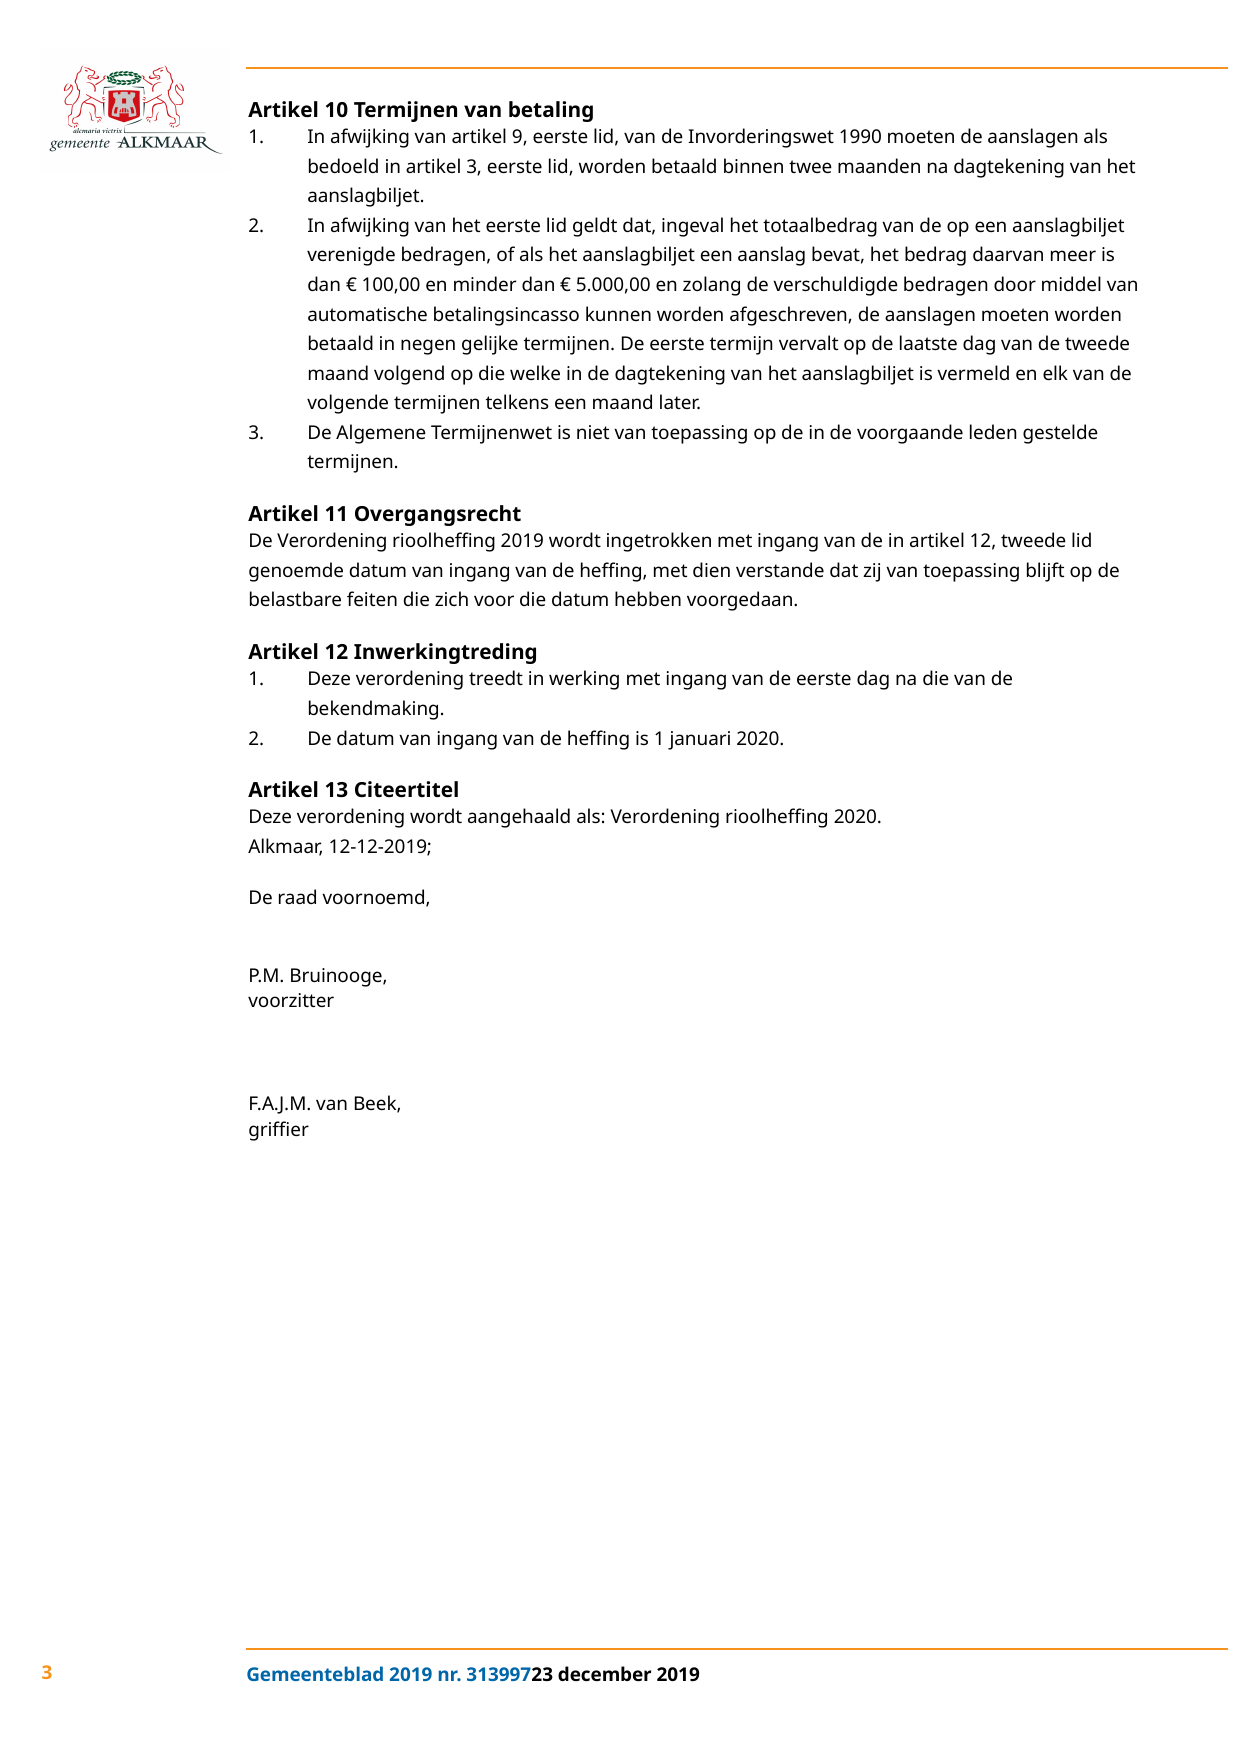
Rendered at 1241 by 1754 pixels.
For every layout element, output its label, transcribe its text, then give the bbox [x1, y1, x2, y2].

list De Algemene Termijnenwet is niet van toepassing op de in de voorgaande leden gestelde termijnen. [248, 419, 1152, 474]
text voorzitter [248, 987, 1152, 1013]
text Artikel 12 Inwerkingtreding [248, 637, 1152, 666]
list In afwijking van artikel 9, eerste lid, van de Invorderingswet 1990 moeten de aanslagen als bedoeld in artikel 3, eerste lid, worden betaald binnen twee maanden na dagtekening van het aanslagbiljet. [248, 123, 1152, 208]
text Artikel 11 Overgangsrecht [248, 499, 1152, 527]
text griffier [248, 1116, 1152, 1142]
text De Verordening rioolheffing 2019 wordt ingetrokken met ingang van de in artikel 12, tweede lid genoemde datum van ingang van de heffing, met dien verstande dat zij van toepassing blijft op de belastbare feiten die zich voor die datum hebben voorgedaan. [248, 527, 1152, 612]
text P.M. Bruinooge, [248, 962, 1152, 987]
picture [41, 47, 231, 172]
text Artikel 10 Termijnen van betaling [248, 95, 1152, 123]
text F.A.J.M. van Beek, [248, 1090, 1152, 1116]
text Alkmaar, 12-12-2019; [248, 833, 1152, 859]
list De datum van ingang van de heffing is 1 januari 2020. [248, 725, 1152, 750]
text Deze verordening wordt aangehaald als: Verordening rioolheffing 2020. [248, 803, 1152, 829]
list Deze verordening treedt in werking met ingang van de eerste dag na die van de bekendmaking. [248, 666, 1152, 721]
text Artikel 13 Citeertitel [248, 775, 1152, 803]
text De raad voornoemd, [248, 884, 1152, 910]
list In afwijking van het eerste lid geldt dat, ingeval het totaalbedrag van de op een aanslagbiljet verenigde bedragen, of als het aanslagbiljet een aanslag bevat, het bedrag daarvan meer is dan € 100,00 en minder dan € 5.000,00 en zolang de verschuldigde bedragen door middel van automatische betalingsincasso kunnen worden afgeschreven, de aanslagen moeten worden betaald in negen gelijke termijnen. De eerste termijn vervalt op de laatste dag van de tweede maand volgend op die welke in de dagtekening van het aanslagbiljet is vermeld en elk van de volgende termijnen telkens een maand later. [248, 212, 1152, 415]
